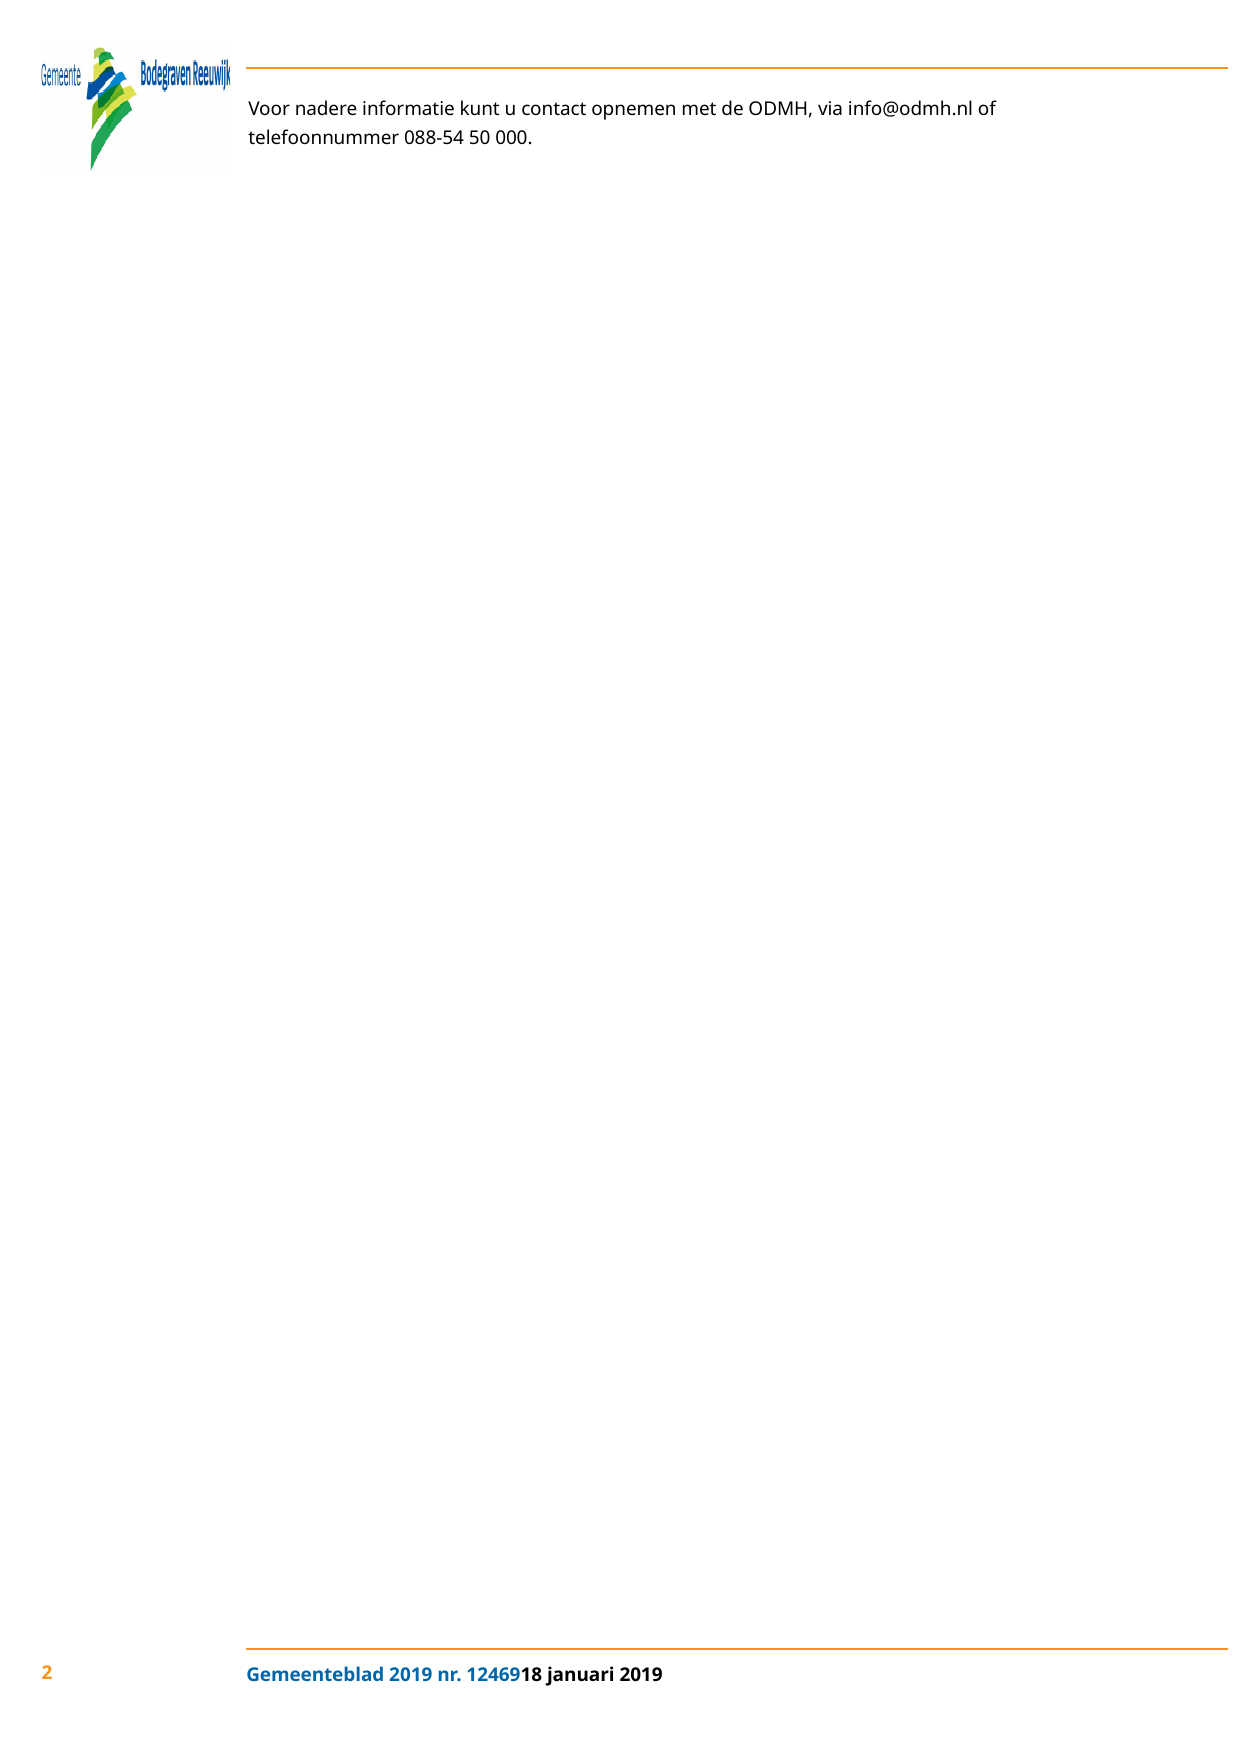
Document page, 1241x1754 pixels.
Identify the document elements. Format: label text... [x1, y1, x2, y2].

picture [41, 47, 231, 172]
text Voor nadere informatie kunt u contact opnemen met de ODMH, via info@odmh.nl of telefoonnummer 088-54 50 000. [248, 95, 1152, 150]
